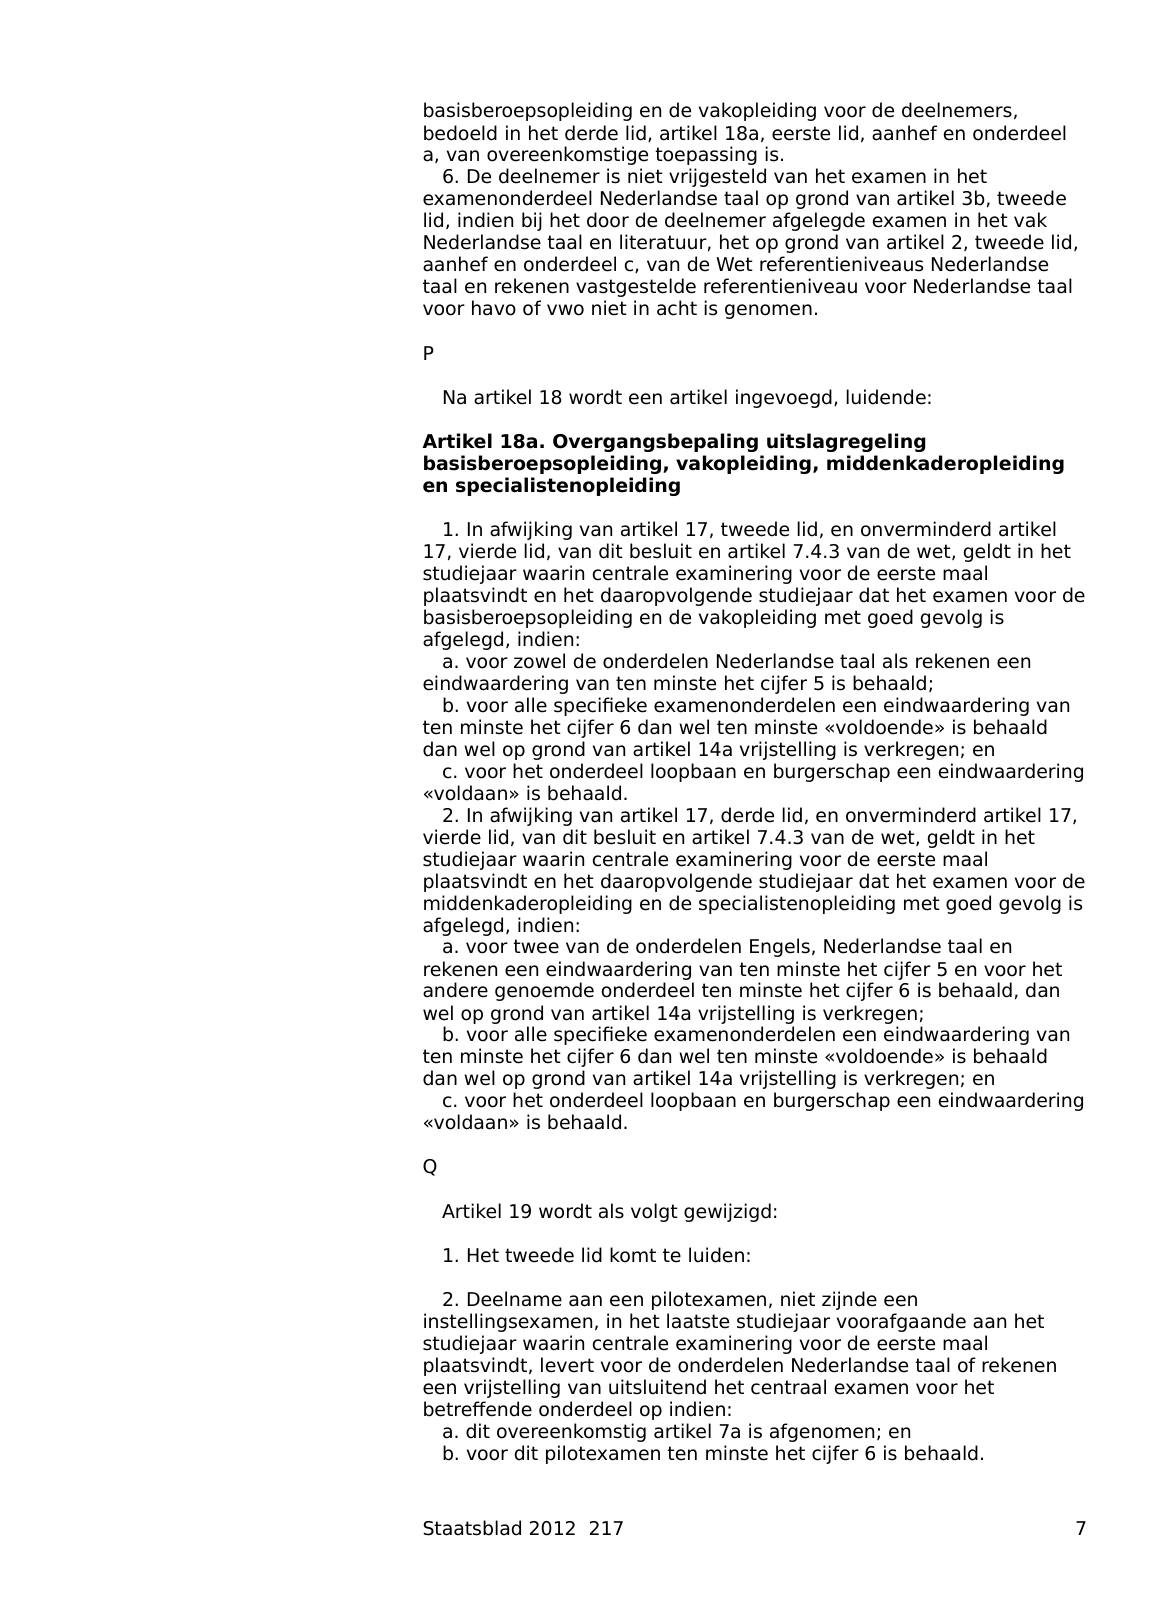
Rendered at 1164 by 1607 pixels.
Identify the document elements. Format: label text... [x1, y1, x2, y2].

text P [422, 342, 1087, 364]
text c. voor het onderdeel loopbaan en burgerschap een eindwaardering «voldaan» is behaald. [422, 1090, 1087, 1134]
text Artikel 19 wordt als volgt gewijzigd: [422, 1201, 1087, 1223]
text Q [422, 1156, 1087, 1178]
text c. voor het onderdeel loopbaan en burgerschap een eindwaardering «voldaan» is behaald. [422, 761, 1087, 804]
text b. voor dit pilotexamen ten minste het cijfer 6 is behaald. [422, 1443, 1087, 1465]
text a. voor twee van de onderdelen Engels, Nederlandse taal en rekenen een eindwaardering van ten minste het cijfer 5 en voor het andere genoemde onderdeel ten minste het cijfer 6 is behaald, dan wel op grond van artikel 14a vrijstelling is verkregen; [422, 936, 1087, 1024]
text 2. In afwijking van artikel 17, derde lid, en onverminderd artikel 17, vierde lid, van dit besluit en artikel 7.4.3 van de wet, geldt in het studiejaar waarin centrale examinering voor de eerste maal plaatsvindt en het daaropvolgende studiejaar dat het examen voor de middenkaderopleiding en de specialistenopleiding met goed gevolg is afgelegd, indien: [422, 804, 1087, 936]
text Na artikel 18 wordt een artikel ingevoegd, luidende: [422, 387, 1087, 408]
text 1. Het tweede lid komt te luiden: [422, 1245, 1087, 1267]
subtitle Artikel 18a. Overgangsbepaling uitslagregeling basisberoepsopleiding, vakopleiding, middenkaderopleiding en specialistenopleiding [422, 431, 1087, 497]
text 1. In afwijking van artikel 17, tweede lid, en onverminderd artikel 17, vierde lid, van dit besluit en artikel 7.4.3 van de wet, geldt in het studiejaar waarin centrale examinering voor de eerste maal plaatsvindt en het daaropvolgende studiejaar dat het examen voor de basisberoepsopleiding en de vakopleiding met goed gevolg is afgelegd, indien: [422, 519, 1087, 651]
text 6. De deelnemer is niet vrijgesteld van het examen in het examenonderdeel Nederlandse taal op grond van artikel 3b, tweede lid, indien bij het door de deelnemer afgelegde examen in het vak Nederlandse taal en literatuur, het op grond van artikel 2, tweede lid, aanhef en onderdeel c, van de Wet referentieniveaus Nederlandse taal en rekenen vastgestelde referentieniveau voor Nederlandse taal voor havo of vwo niet in acht is genomen. [422, 166, 1087, 320]
text basisberoepsopleiding en de vakopleiding voor de deelnemers, bedoeld in het derde lid, artikel 18a, eerste lid, aanhef en onderdeel a, van overeenkomstige toepassing is. [422, 100, 1087, 166]
text b. voor alle specifieke examenonderdelen een eindwaardering van ten minste het cijfer 6 dan wel ten minste «voldoende» is behaald dan wel op grond van artikel 14a vrijstelling is verkregen; en [422, 695, 1087, 761]
text a. dit overeenkomstig artikel 7a is afgenomen; en [422, 1421, 1087, 1443]
text 2. Deelname aan een pilotexamen, niet zijnde een instellingsexamen, in het laatste studiejaar voorafgaande aan het studiejaar waarin centrale examinering voor de eerste maal plaatsvindt, levert voor de onderdelen Nederlandse taal of rekenen een vrijstelling van uitsluitend het centraal examen voor het betreffende onderdeel op indien: [422, 1289, 1087, 1421]
text b. voor alle specifieke examenonderdelen een eindwaardering van ten minste het cijfer 6 dan wel ten minste «voldoende» is behaald dan wel op grond van artikel 14a vrijstelling is verkregen; en [422, 1024, 1087, 1090]
text a. voor zowel de onderdelen Nederlandse taal als rekenen een eindwaardering van ten minste het cijfer 5 is behaald; [422, 651, 1087, 695]
